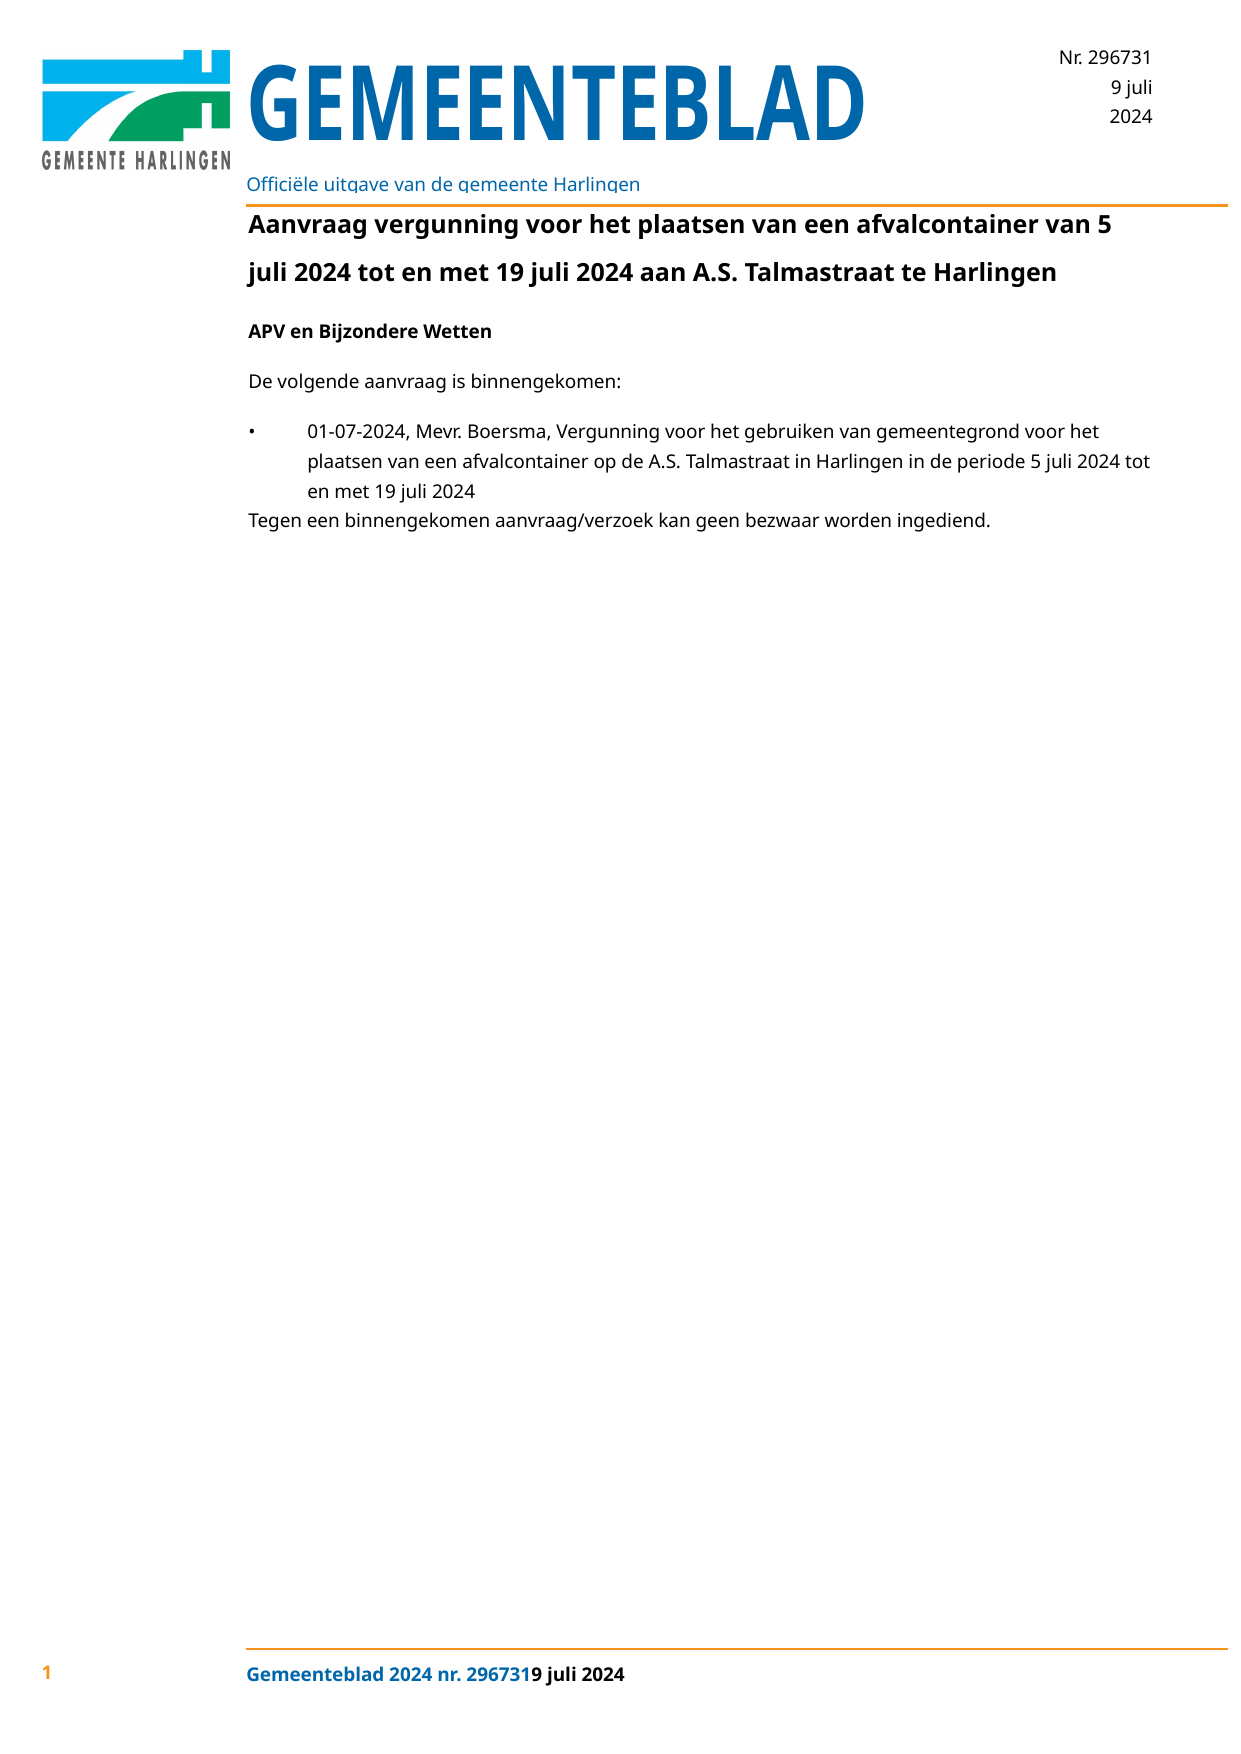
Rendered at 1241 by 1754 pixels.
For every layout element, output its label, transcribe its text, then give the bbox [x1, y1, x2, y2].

list 01-07-2024, Mevr. Boersma, Vergunning voor het gebruiken van gemeentegrond voor het plaatsen van een afvalcontainer op de A.S. Talmastraat in Harlingen in de periode 5 juli 2024 tot en met 19 juli 2024 [248, 419, 1152, 504]
picture [41, 47, 231, 172]
text APV en Bijzondere Wetten [248, 318, 1152, 344]
text Tegen een binnengekomen aanvraag/verzoek kan geen bezwaar worden ingediend. [248, 507, 1152, 533]
text De volgende aanvraag is binnengekomen: [248, 368, 1152, 394]
text Aanvraag vergunning voor het plaatsen van een afvalcontainer van 5 juli 2024 tot en met 19 juli 2024 aan A.S. Talmastraat te Harlingen [248, 207, 1152, 288]
